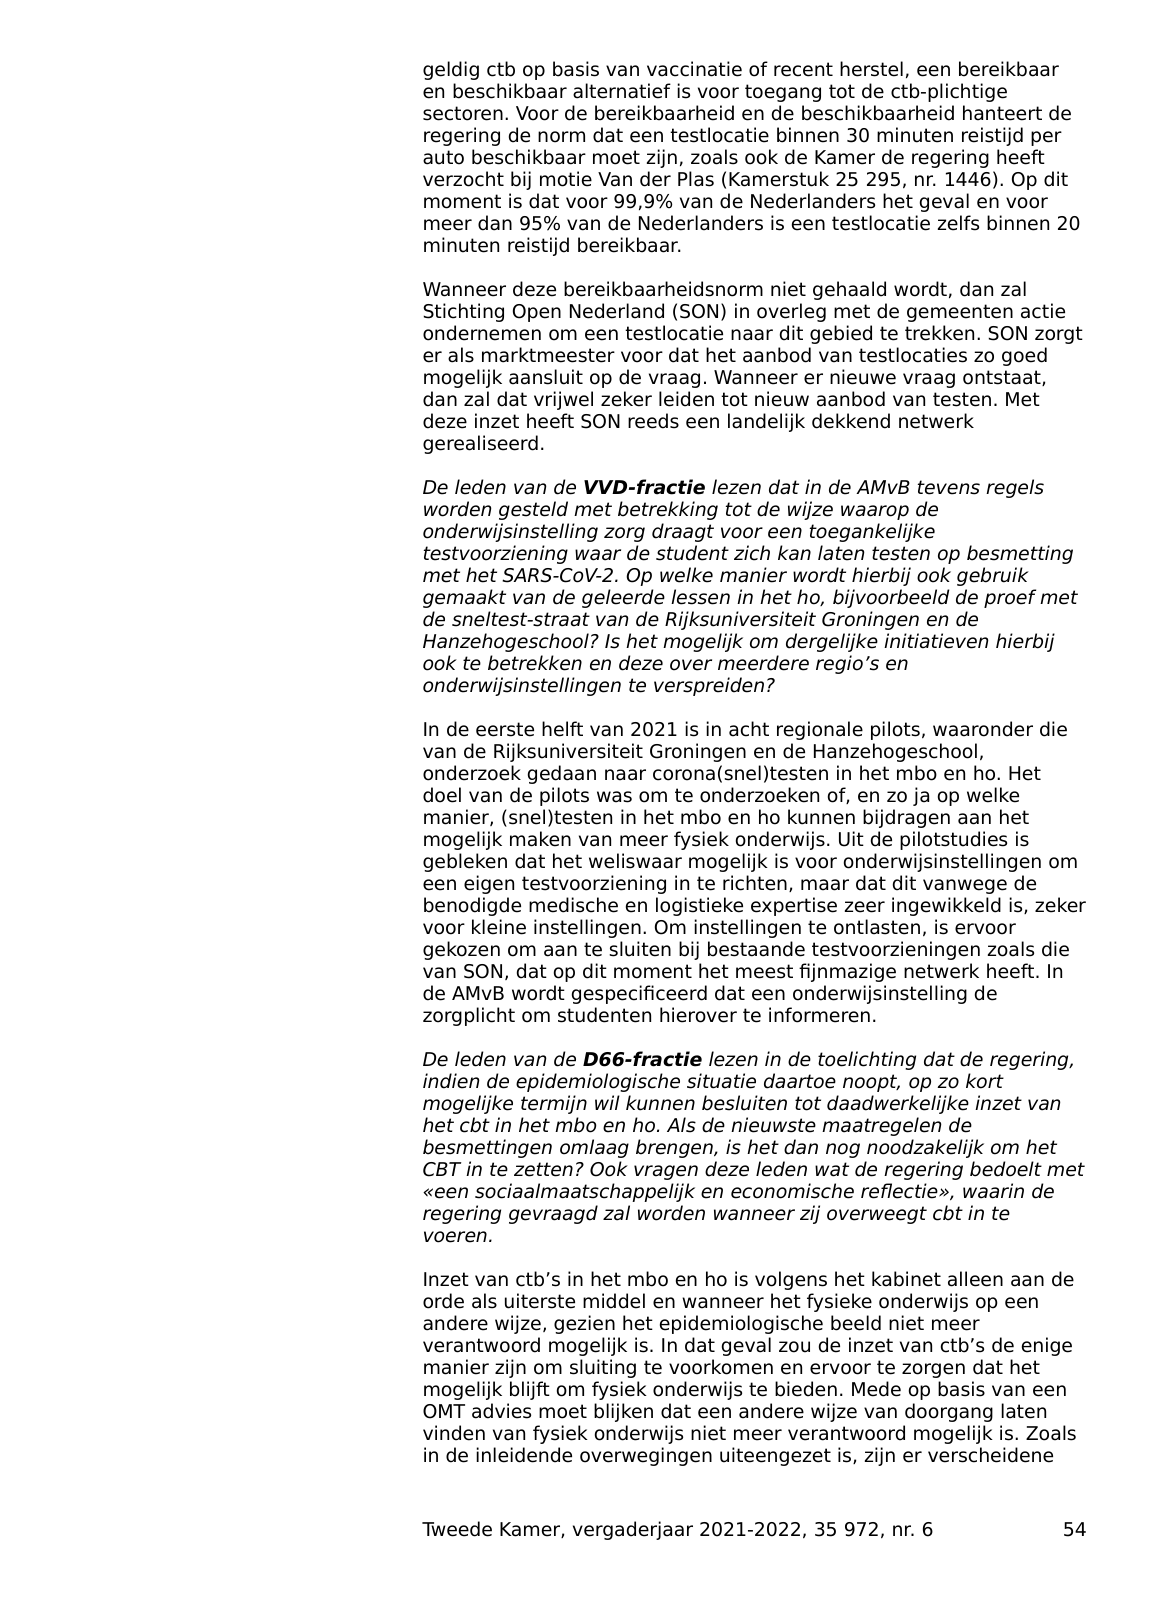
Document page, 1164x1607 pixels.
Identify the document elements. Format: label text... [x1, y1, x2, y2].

text De leden van de D66-fractie lezen in de toelichting dat de regering, indien de epidemiologische situatie daartoe noopt, op zo kort mogelijke termijn wil kunnen besluiten tot daadwerkelijke inzet van het cbt in het mbo en ho. Als de nieuwste maatregelen de besmettingen omlaag brengen, is het dan nog noodzakelijk om het CBT in te zetten? Ook vragen deze leden wat de regering bedoelt met «een sociaalmaatschappelijk en economische reflectie», waarin de regering gevraagd zal worden wanneer zij overweegt cbt in te voeren. [422, 1049, 1087, 1247]
text geldig ctb op basis van vaccinatie of recent herstel, een bereikbaar en beschikbaar alternatief is voor toegang tot de ctb-plichtige sectoren. Voor de bereikbaarheid en de beschikbaarheid hanteert de regering de norm dat een testlocatie binnen 30 minuten reistijd per auto beschikbaar moet zijn, zoals ook de Kamer de regering heeft verzocht bij motie Van der Plas (Kamerstuk 25 295, nr. 1446). Op dit moment is dat voor 99,9% van de Nederlanders het geval en voor meer dan 95% van de Nederlanders is een testlocatie zelfs binnen 20 minuten reistijd bereikbaar. [422, 59, 1087, 257]
text In de eerste helft van 2021 is in acht regionale pilots, waaronder die van de Rijksuniversiteit Groningen en de Hanzehogeschool, onderzoek gedaan naar corona(snel)testen in het mbo en ho. Het doel van de pilots was om te onderzoeken of, en zo ja op welke manier, (snel)testen in het mbo en ho kunnen bijdragen aan het mogelijk maken van meer fysiek onderwijs. Uit de pilotstudies is gebleken dat het weliswaar mogelijk is voor onderwijsinstellingen om een eigen testvoorziening in te richten, maar dat dit vanwege de benodigde medische en logistieke expertise zeer ingewikkeld is, zeker voor kleine instellingen. Om instellingen te ontlasten, is ervoor gekozen om aan te sluiten bij bestaande testvoorzieningen zoals die van SON, dat op dit moment het meest fijnmazige netwerk heeft. In de AMvB wordt gespecificeerd dat een onderwijsinstelling de zorgplicht om studenten hierover te informeren. [422, 719, 1087, 1027]
text Inzet van ctb’s in het mbo en ho is volgens het kabinet alleen aan de orde als uiterste middel en wanneer het fysieke onderwijs op een andere wijze, gezien het epidemiologische beeld niet meer verantwoord mogelijk is. In dat geval zou de inzet van ctb’s de enige manier zijn om sluiting te voorkomen en ervoor te zorgen dat het mogelijk blijft om fysiek onderwijs te bieden. Mede op basis van een OMT advies moet blijken dat een andere wijze van doorgang laten vinden van fysiek onderwijs niet meer verantwoord mogelijk is. Zoals in de inleidende overwegingen uiteengezet is, zijn er verscheidene [422, 1269, 1087, 1467]
text De leden van de VVD-fractie lezen dat in de AMvB tevens regels worden gesteld met betrekking tot de wijze waarop de onderwijsinstelling zorg draagt voor een toegankelijke testvoorziening waar de student zich kan laten testen op besmetting met het SARS-CoV-2. Op welke manier wordt hierbij ook gebruik gemaakt van de geleerde lessen in het ho, bijvoorbeeld de proef met de sneltest-straat van de Rijksuniversiteit Groningen en de Hanzehogeschool? Is het mogelijk om dergelijke initiatieven hierbij ook te betrekken en deze over meerdere regio’s en onderwijsinstellingen te verspreiden? [422, 477, 1087, 697]
text Wanneer deze bereikbaarheidsnorm niet gehaald wordt, dan zal Stichting Open Nederland (SON) in overleg met de gemeenten actie ondernemen om een testlocatie naar dit gebied te trekken. SON zorgt er als marktmeester voor dat het aanbod van testlocaties zo goed mogelijk aansluit op de vraag. Wanneer er nieuwe vraag ontstaat, dan zal dat vrijwel zeker leiden tot nieuw aanbod van testen. Met deze inzet heeft SON reeds een landelijk dekkend netwerk gerealiseerd. [422, 279, 1087, 455]
